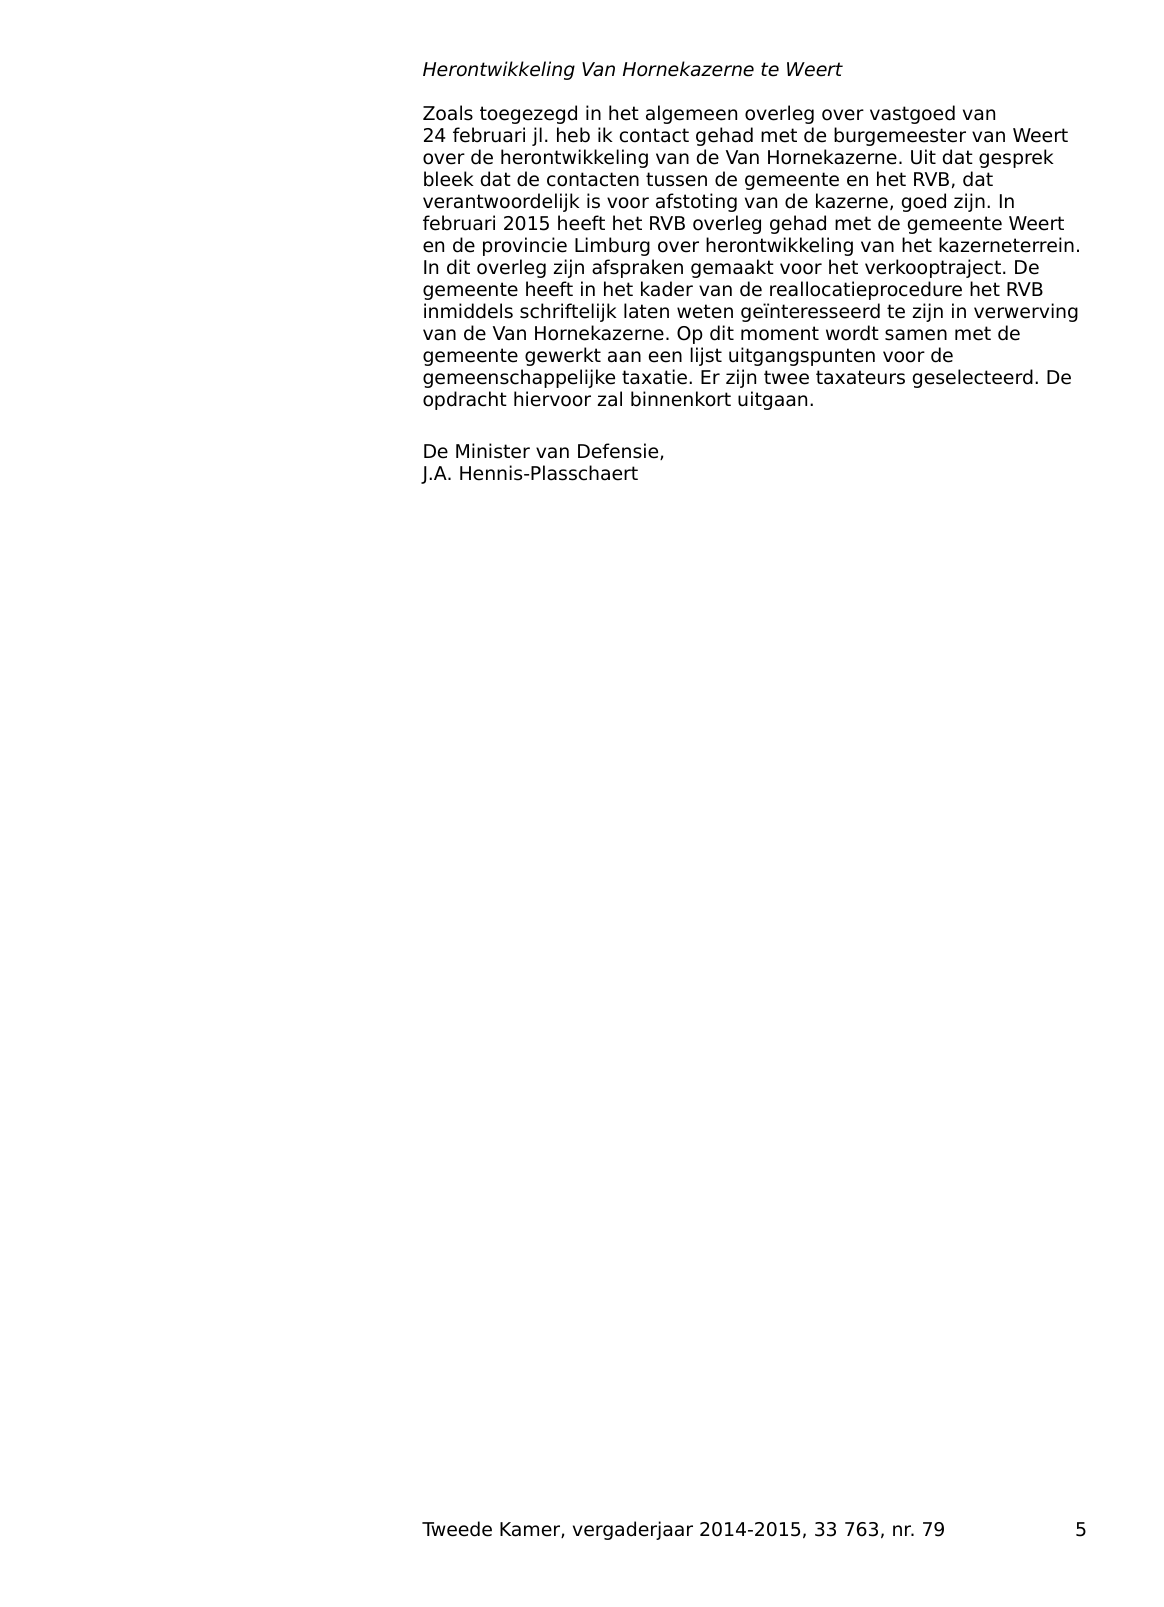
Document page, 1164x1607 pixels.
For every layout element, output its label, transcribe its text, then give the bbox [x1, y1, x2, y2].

subtitle Herontwikkeling Van Hornekazerne te Weert [422, 59, 1087, 81]
text De Minister van Defensie, J.A. Hennis-Plasschaert [422, 441, 1087, 485]
text Zoals toegezegd in het algemeen overleg over vastgoed van 24 februari jl. heb ik contact gehad met de burgemeester van Weert over de herontwikkeling van de Van Hornekazerne. Uit dat gesprek bleek dat de contacten tussen de gemeente en het RVB, dat verantwoordelijk is voor afstoting van de kazerne, goed zijn. In februari 2015 heeft het RVB overleg gehad met de gemeente Weert en de provincie Limburg over herontwikkeling van het kazerneterrein. In dit overleg zijn afspraken gemaakt voor het verkooptraject. De gemeente heeft in het kader van de reallocatieprocedure het RVB inmiddels schriftelijk laten weten geïnteresseerd te zijn in verwerving van de Van Hornekazerne. Op dit moment wordt samen met de gemeente gewerkt aan een lijst uitgangspunten voor de gemeenschappelijke taxatie. Er zijn twee taxateurs geselecteerd. De opdracht hiervoor zal binnenkort uitgaan. [422, 103, 1087, 411]
